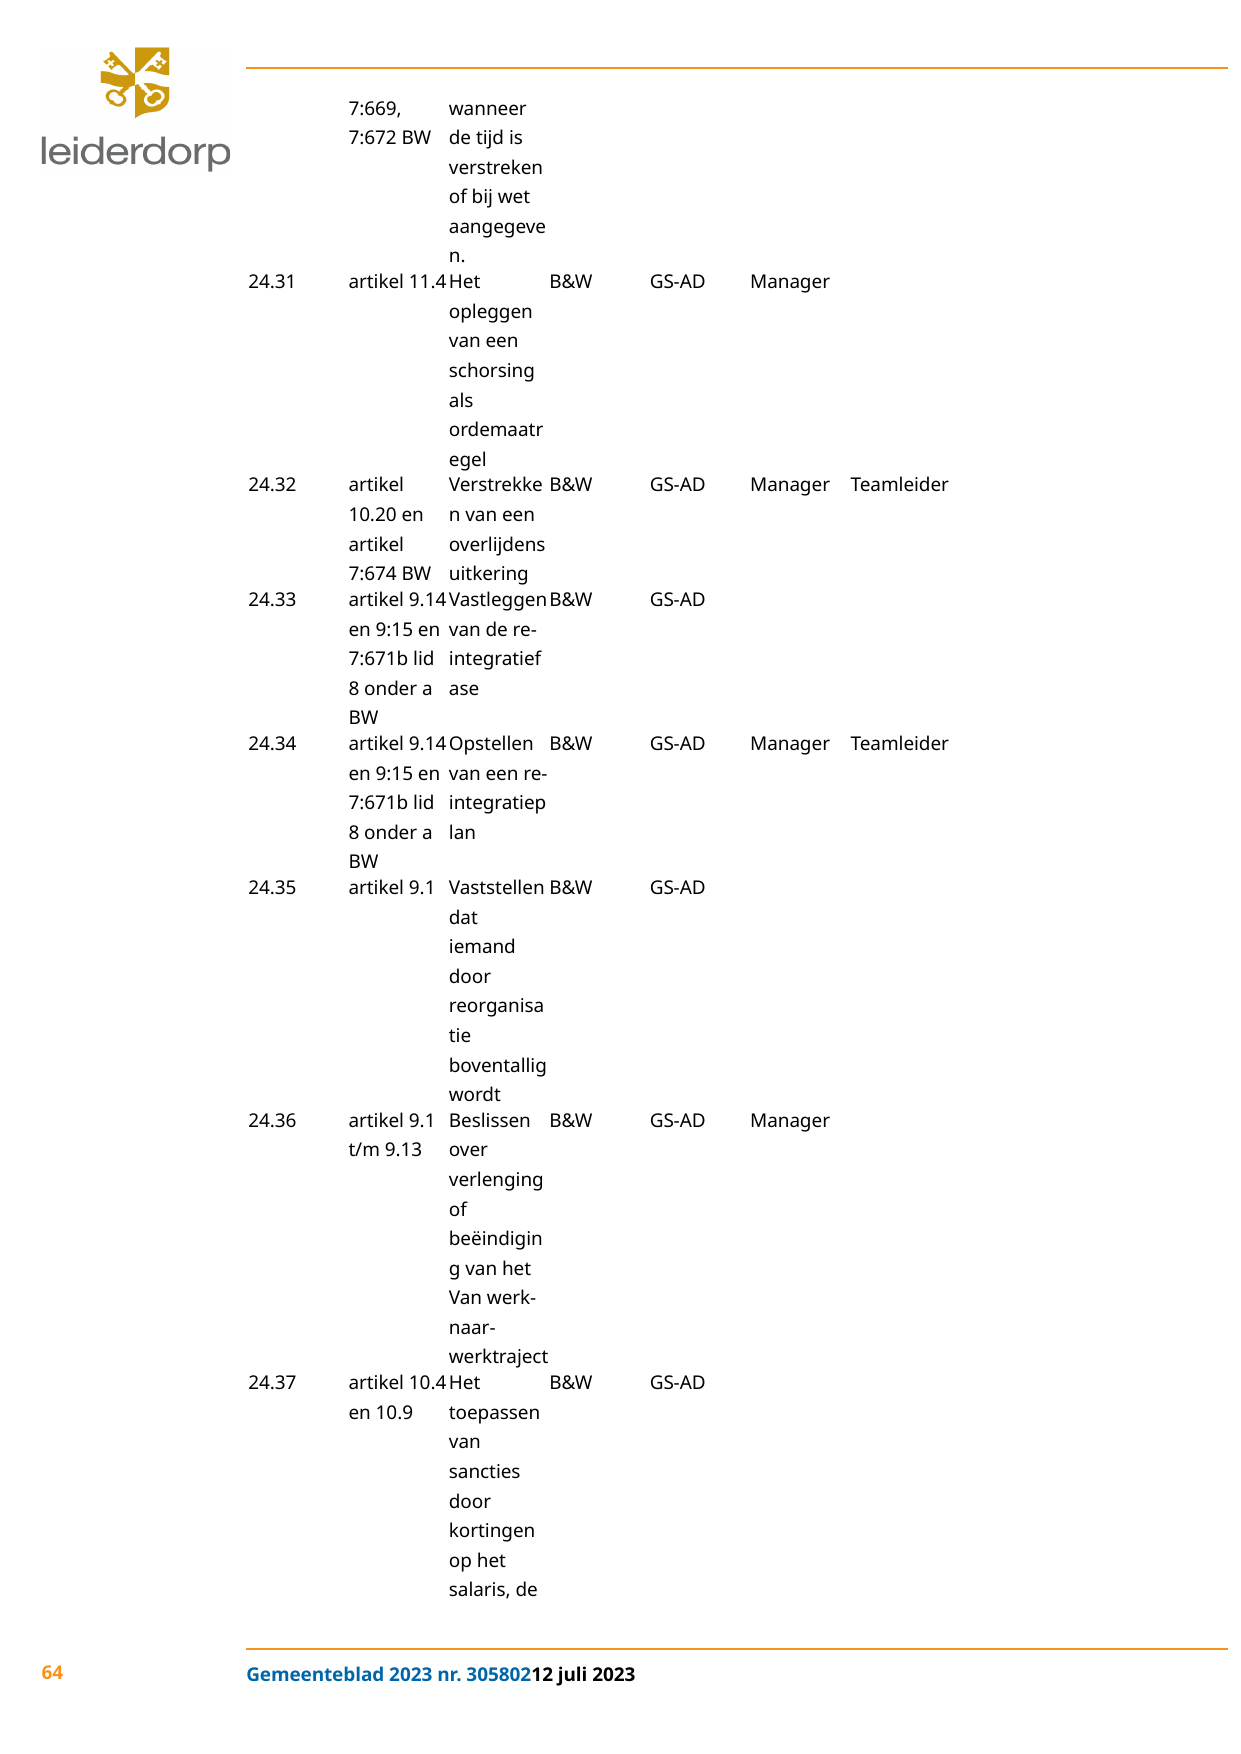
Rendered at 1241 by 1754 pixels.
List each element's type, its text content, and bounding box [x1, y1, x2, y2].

table_cell Het opleggen van een schorsing als ordemaatregel [449, 269, 549, 472]
table_cell [750, 586, 850, 730]
table_cell [850, 1107, 951, 1369]
table_cell 24.35 [248, 874, 348, 1107]
table_cell [750, 874, 850, 1107]
table_cell B&W [549, 472, 649, 586]
table_cell [1051, 1370, 1152, 1602]
table_cell GS-AD [650, 472, 750, 586]
table_cell B&W [549, 1370, 649, 1602]
table_cell artikel 9.1 t/m 9.13 [348, 1107, 449, 1369]
table_cell [549, 95, 649, 268]
table_cell artikel 9.14 en 9:15 en 7:671b lid 8 onder a BW [348, 586, 449, 730]
table_cell [951, 1370, 1051, 1602]
table_cell artikel 11.4 [348, 269, 449, 472]
table_cell [850, 1370, 951, 1602]
table_cell Manager [750, 730, 850, 874]
table_cell 24.32 [248, 472, 348, 586]
table_cell 24.36 [248, 1107, 348, 1369]
table_cell GS-AD [650, 874, 750, 1107]
picture [41, 47, 231, 172]
table_cell [248, 95, 348, 268]
table_cell [650, 95, 750, 268]
table_cell GS-AD [650, 730, 750, 874]
table_cell 7:669, 7:672 BW [348, 95, 449, 268]
table_cell Beslissen over verlenging of beëindiging van het Van werk-naar-werktraject [449, 1107, 549, 1369]
table_cell [951, 730, 1051, 874]
table_cell 24.34 [248, 730, 348, 874]
table_cell [750, 1370, 850, 1602]
table_cell Verstrekken van een overlijdensuitkering [449, 472, 549, 586]
table_cell GS-AD [650, 269, 750, 472]
table_cell Het toepassen van sancties door kortingen op het salaris, de [449, 1370, 549, 1602]
table_cell artikel 9.1 [348, 874, 449, 1107]
table_cell Opstellen van een re-integratieplan [449, 730, 549, 874]
table_cell artikel 9.14 en 9:15 en 7:671b lid 8 onder a BW [348, 730, 449, 874]
table_cell [850, 586, 951, 730]
table_cell 24.37 [248, 1370, 348, 1602]
table_cell [850, 874, 951, 1107]
table_cell [850, 269, 951, 472]
table_cell [951, 95, 1051, 268]
table_cell B&W [549, 1107, 649, 1369]
table_cell B&W [549, 586, 649, 730]
table_cell Vaststellen dat iemand door reorganisatie boventallig wordt [449, 874, 549, 1107]
table_cell [951, 874, 1051, 1107]
table_cell GS-AD [650, 1107, 750, 1369]
table_cell Vastleggen van de re-integratiefase [449, 586, 549, 730]
table_cell [1051, 472, 1152, 586]
table_cell [850, 95, 951, 268]
table_cell [1051, 95, 1152, 268]
table_cell [951, 1107, 1051, 1369]
table_cell [951, 472, 1051, 586]
table_cell Teamleider [850, 472, 951, 586]
table_cell 24.31 [248, 269, 348, 472]
table_cell [750, 95, 850, 268]
table_cell [951, 586, 1051, 730]
table_cell GS-AD [650, 1370, 750, 1602]
table_cell [1051, 730, 1152, 874]
table_cell GS-AD [650, 586, 750, 730]
table_cell [1051, 586, 1152, 730]
table_cell wanneer de tijd is verstreken of bij wet aangegeven. [449, 95, 549, 268]
table_cell [1051, 874, 1152, 1107]
table_cell Manager [750, 472, 850, 586]
table_cell B&W [549, 730, 649, 874]
table_cell Manager [750, 1107, 850, 1369]
table_cell [1051, 269, 1152, 472]
table_cell 24.33 [248, 586, 348, 730]
table_cell Teamleider [850, 730, 951, 874]
table_cell artikel 10.4 en 10.9 [348, 1370, 449, 1602]
table_cell B&W [549, 269, 649, 472]
table_cell [1051, 1107, 1152, 1369]
table_cell B&W [549, 874, 649, 1107]
table_cell [951, 269, 1051, 472]
table_cell artikel 10.20 en artikel 7:674 BW [348, 472, 449, 586]
table_cell Manager [750, 269, 850, 472]
